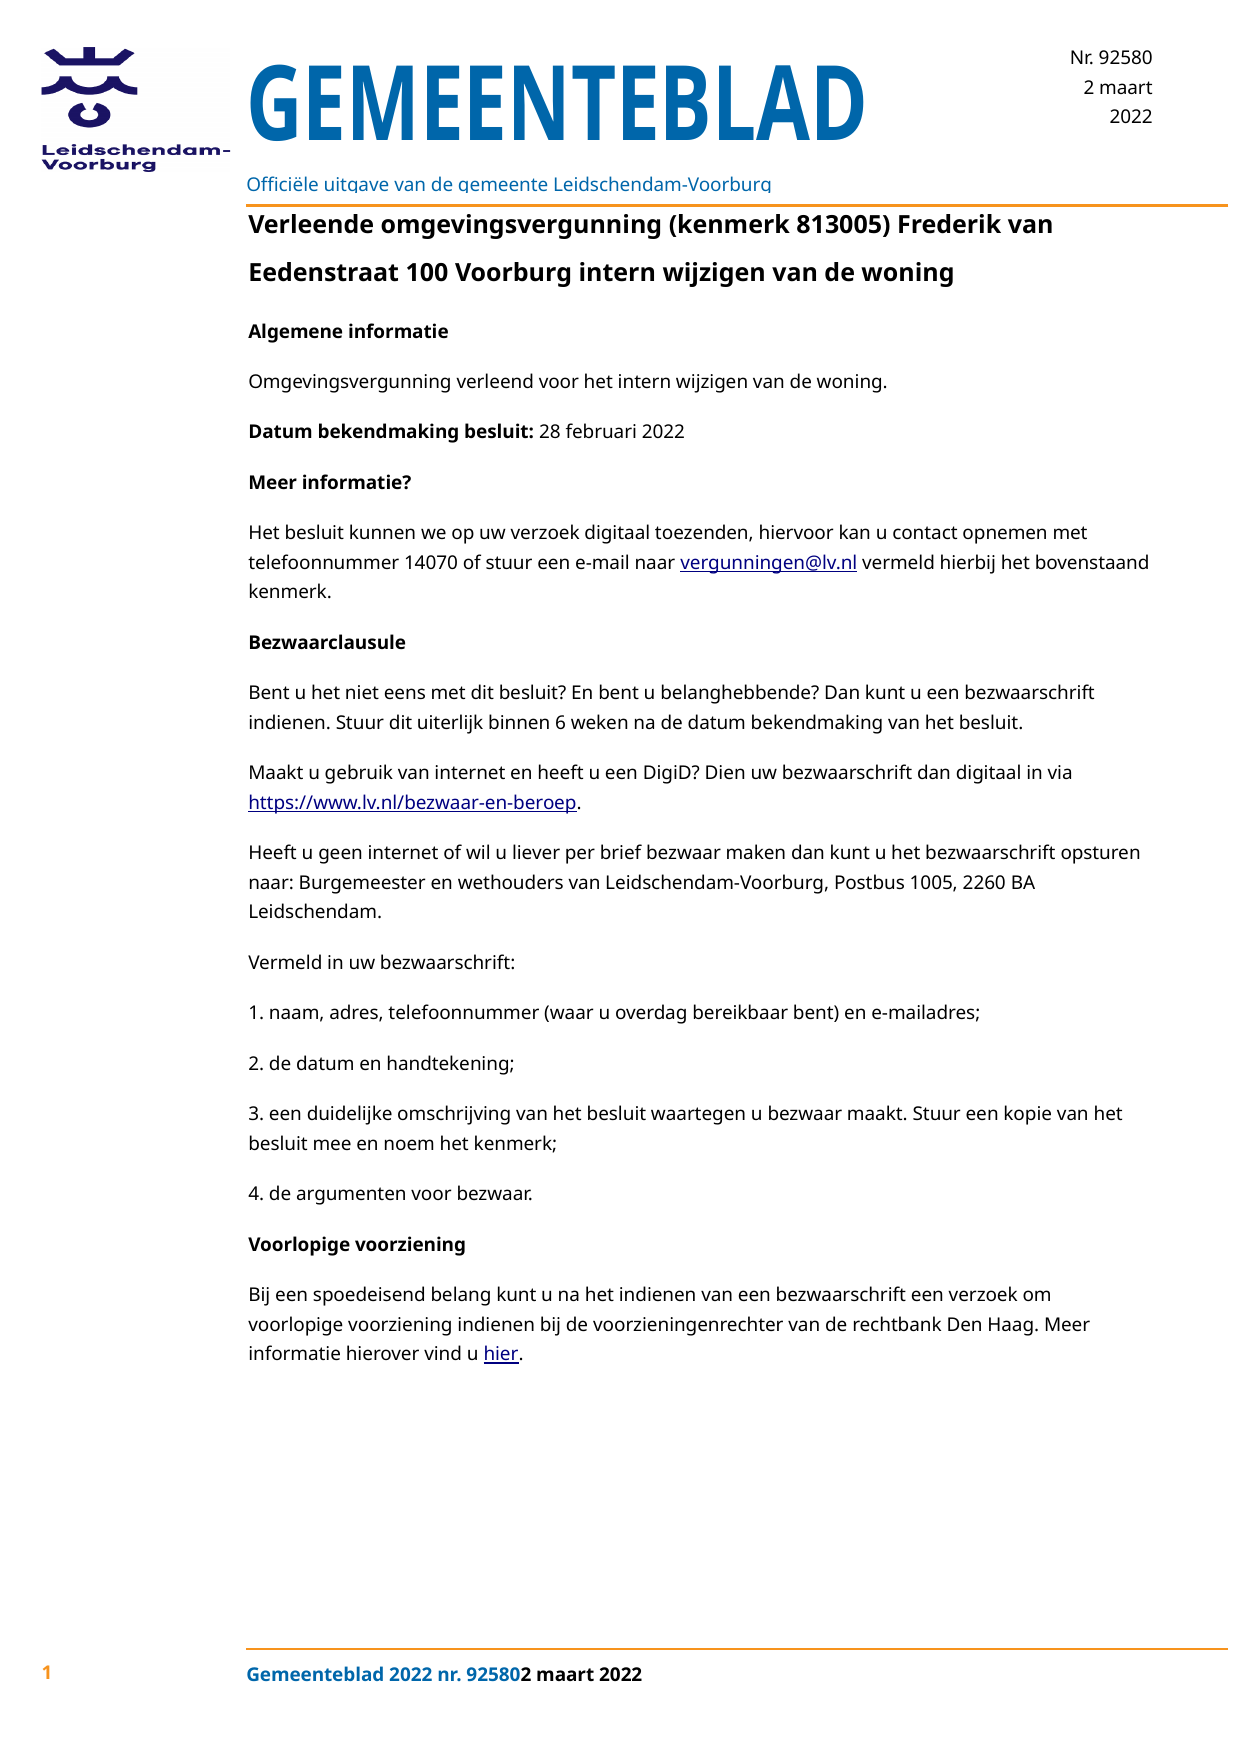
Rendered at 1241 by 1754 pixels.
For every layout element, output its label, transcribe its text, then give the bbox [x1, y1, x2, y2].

text 1. naam, adres, telefoonnummer (waar u overdag bereikbaar bent) en e-mailadres; [248, 999, 1152, 1025]
text Meer informatie? [248, 469, 1152, 495]
text Maakt u gebruik van internet en heeft u een DigiD? Dien uw bezwaarschrift dan digitaal in via https://www.lv.nl/bezwaar-en-beroep. [248, 759, 1152, 815]
text Bent u het niet eens met dit besluit? En bent u belanghebbende? Dan kunt u een bezwaarschrift indienen. Stuur dit uiterlijk binnen 6 weken na de datum bekendmaking van het besluit. [248, 679, 1152, 735]
text Vermeld in uw bezwaarschrift: [248, 949, 1152, 975]
text Heeft u geen internet of wil u liever per brief bezwaar maken dan kunt u het bezwaarschrift opsturen naar: Burgemeester en wethouders van Leidschendam-Voorburg, Postbus 1005, 2260 BA Leidschendam. [248, 839, 1152, 924]
text 3. een duidelijke omschrijving van het besluit waartegen u bezwaar maakt. Stuur een kopie van het besluit mee en noem het kenmerk; [248, 1100, 1152, 1156]
text Algemene informatie [248, 318, 1152, 344]
text 4. de argumenten voor bezwaar. [248, 1180, 1152, 1206]
picture [41, 47, 231, 172]
text Datum bekendmaking besluit: 28 februari 2022 [248, 419, 1152, 444]
text Verleende omgevingsvergunning (kenmerk 813005) Frederik van Eedenstraat 100 Voorburg intern wijzigen van de woning [248, 207, 1152, 288]
text 2. de datum en handtekening; [248, 1050, 1152, 1076]
text Bezwaarclausule [248, 629, 1152, 655]
text Het besluit kunnen we op uw verzoek digitaal toezenden, hiervoor kan u contact opnemen met telefoonnummer 14070 of stuur een e-mail naar vergunningen@lv.nl vermeld hierbij het bovenstaand kenmerk. [248, 519, 1152, 604]
text Omgevingsvergunning verleend voor het intern wijzigen van de woning. [248, 368, 1152, 394]
text Bij een spoedeisend belang kunt u na het indienen van een bezwaarschrift een verzoek om voorlopige voorziening indienen bij de voorzieningenrechter van de rechtbank Den Haag. Meer informatie hierover vind u hier. [248, 1281, 1152, 1366]
text Voorlopige voorziening [248, 1231, 1152, 1257]
